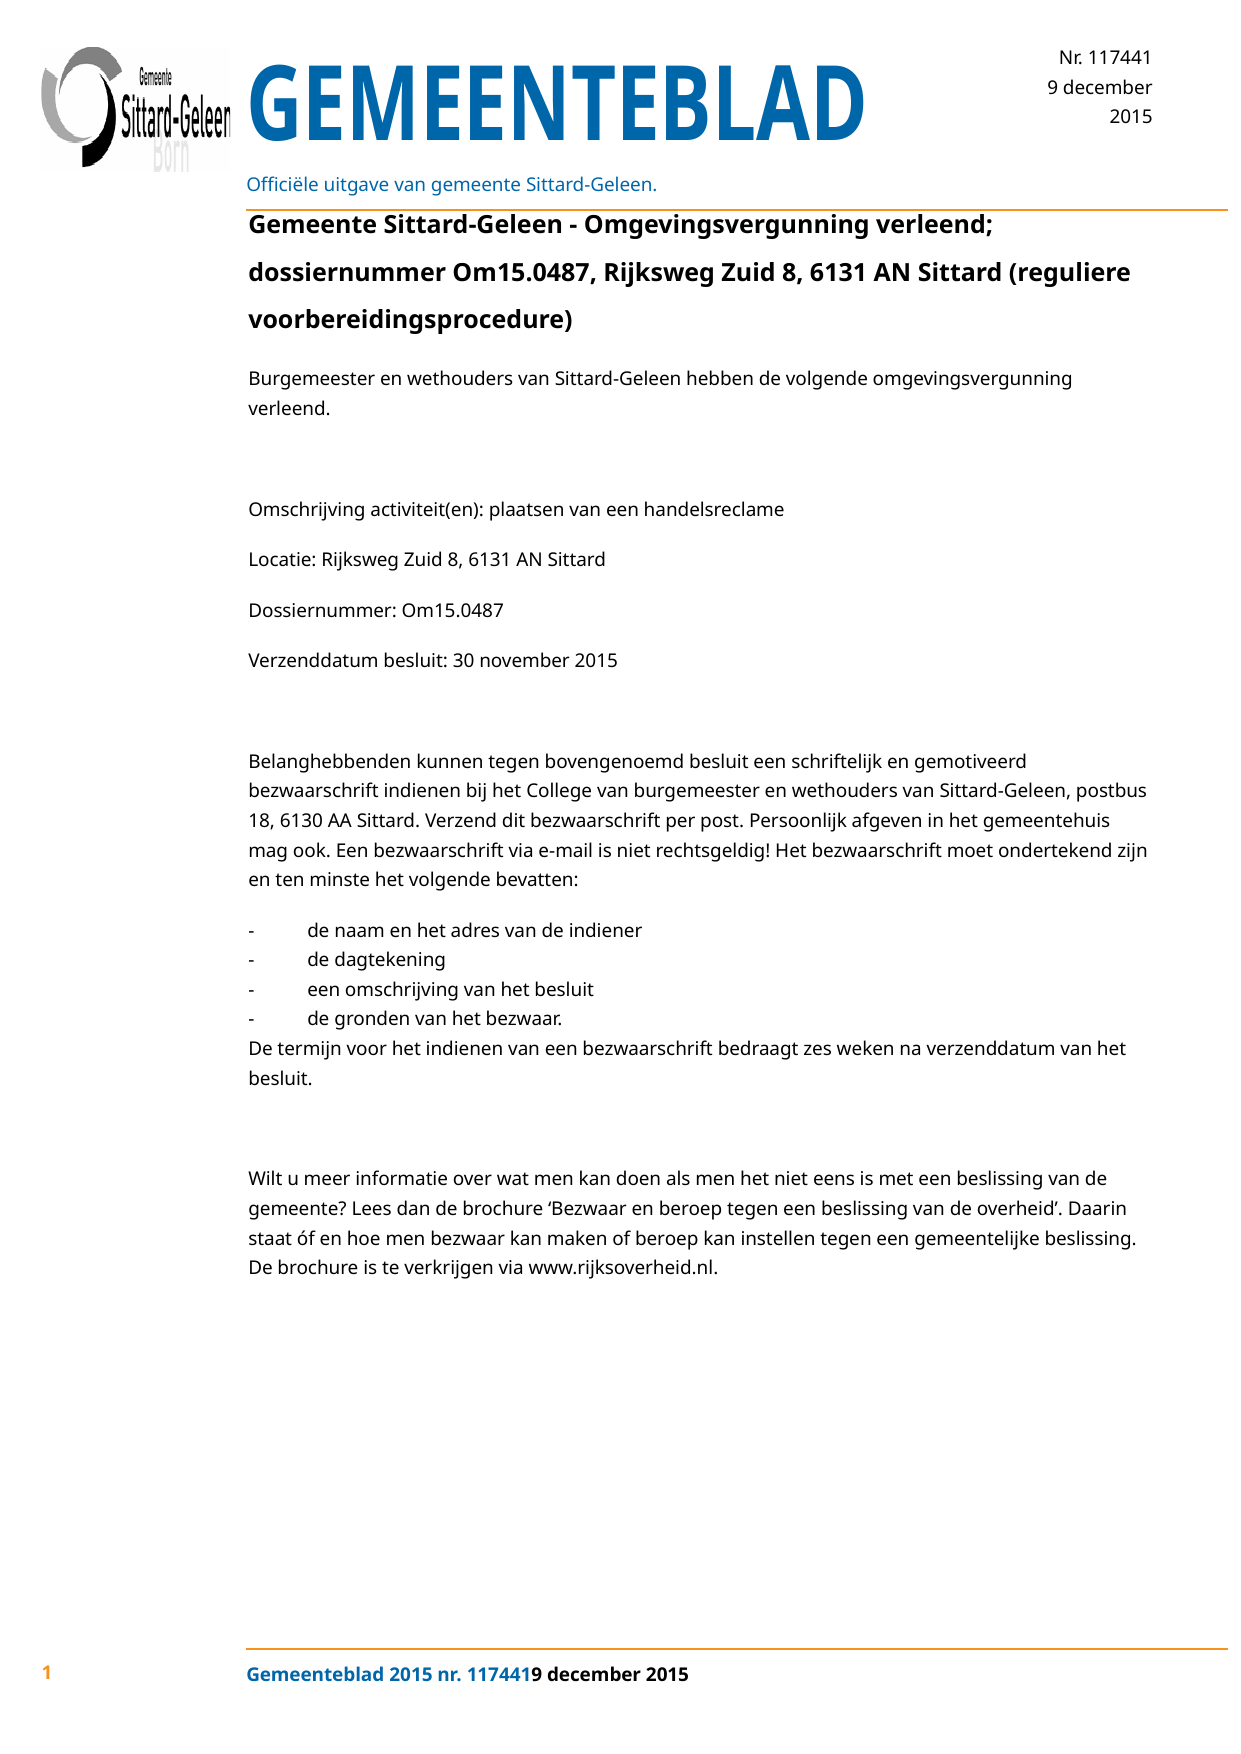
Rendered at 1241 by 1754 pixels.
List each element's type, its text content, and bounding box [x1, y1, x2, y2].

text Wilt u meer informatie over wat men kan doen als men het niet eens is met een beslissing van de gemeente? Lees dan de brochure ‘Bezwaar en beroep tegen een beslissing van de overheid’. Daarin staat óf en hoe men bezwaar kan maken of beroep kan instellen tegen een gemeentelijke beslissing. De brochure is te verkrijgen via www.rijksoverheid.nl. [248, 1166, 1152, 1280]
text Locatie: Rijksweg Zuid 8, 6131 AN Sittard [248, 546, 1152, 572]
text Burgemeester en wethouders van Sittard-Geleen hebben de volgende omgevingsvergunning verleend. [248, 366, 1152, 421]
text Omschrijving activiteit(en): plaatsen van een handelsreclame [248, 496, 1152, 522]
list de dagtekening [248, 946, 1152, 972]
list een omschrijving van het besluit [248, 976, 1152, 1002]
text Belanghebbenden kunnen tegen bovengenoemd besluit een schriftelijk en gemotiveerd bezwaarschrift indienen bij het College van burgemeester en wethouders van Sittard-Geleen, postbus 18, 6130 AA Sittard. Verzend dit bezwaarschrift per post. Persoonlijk afgeven in het gemeentehuis mag ook. Een bezwaarschrift via e-mail is niet rechtsgeldig! Het bezwaarschrift moet ondertekend zijn en ten minste het volgende bevatten: [248, 748, 1152, 892]
list de naam en het adres van de indiener [248, 917, 1152, 942]
text Verzenddatum besluit: 30 november 2015 [248, 647, 1152, 673]
text Dossiernummer: Om15.0487 [248, 597, 1152, 622]
text Gemeente Sittard-Geleen - Omgevingsvergunning verleend; dossiernummer Om15.0487, Rijksweg Zuid 8, 6131 AN Sittard (reguliere voorbereidingsprocedure) [248, 211, 1152, 336]
list de gronden van het bezwaar. [248, 1006, 1152, 1031]
picture [41, 47, 231, 172]
text De termijn voor het indienen van een bezwaarschrift bedraagt zes weken na verzenddatum van het besluit. [248, 1035, 1152, 1090]
